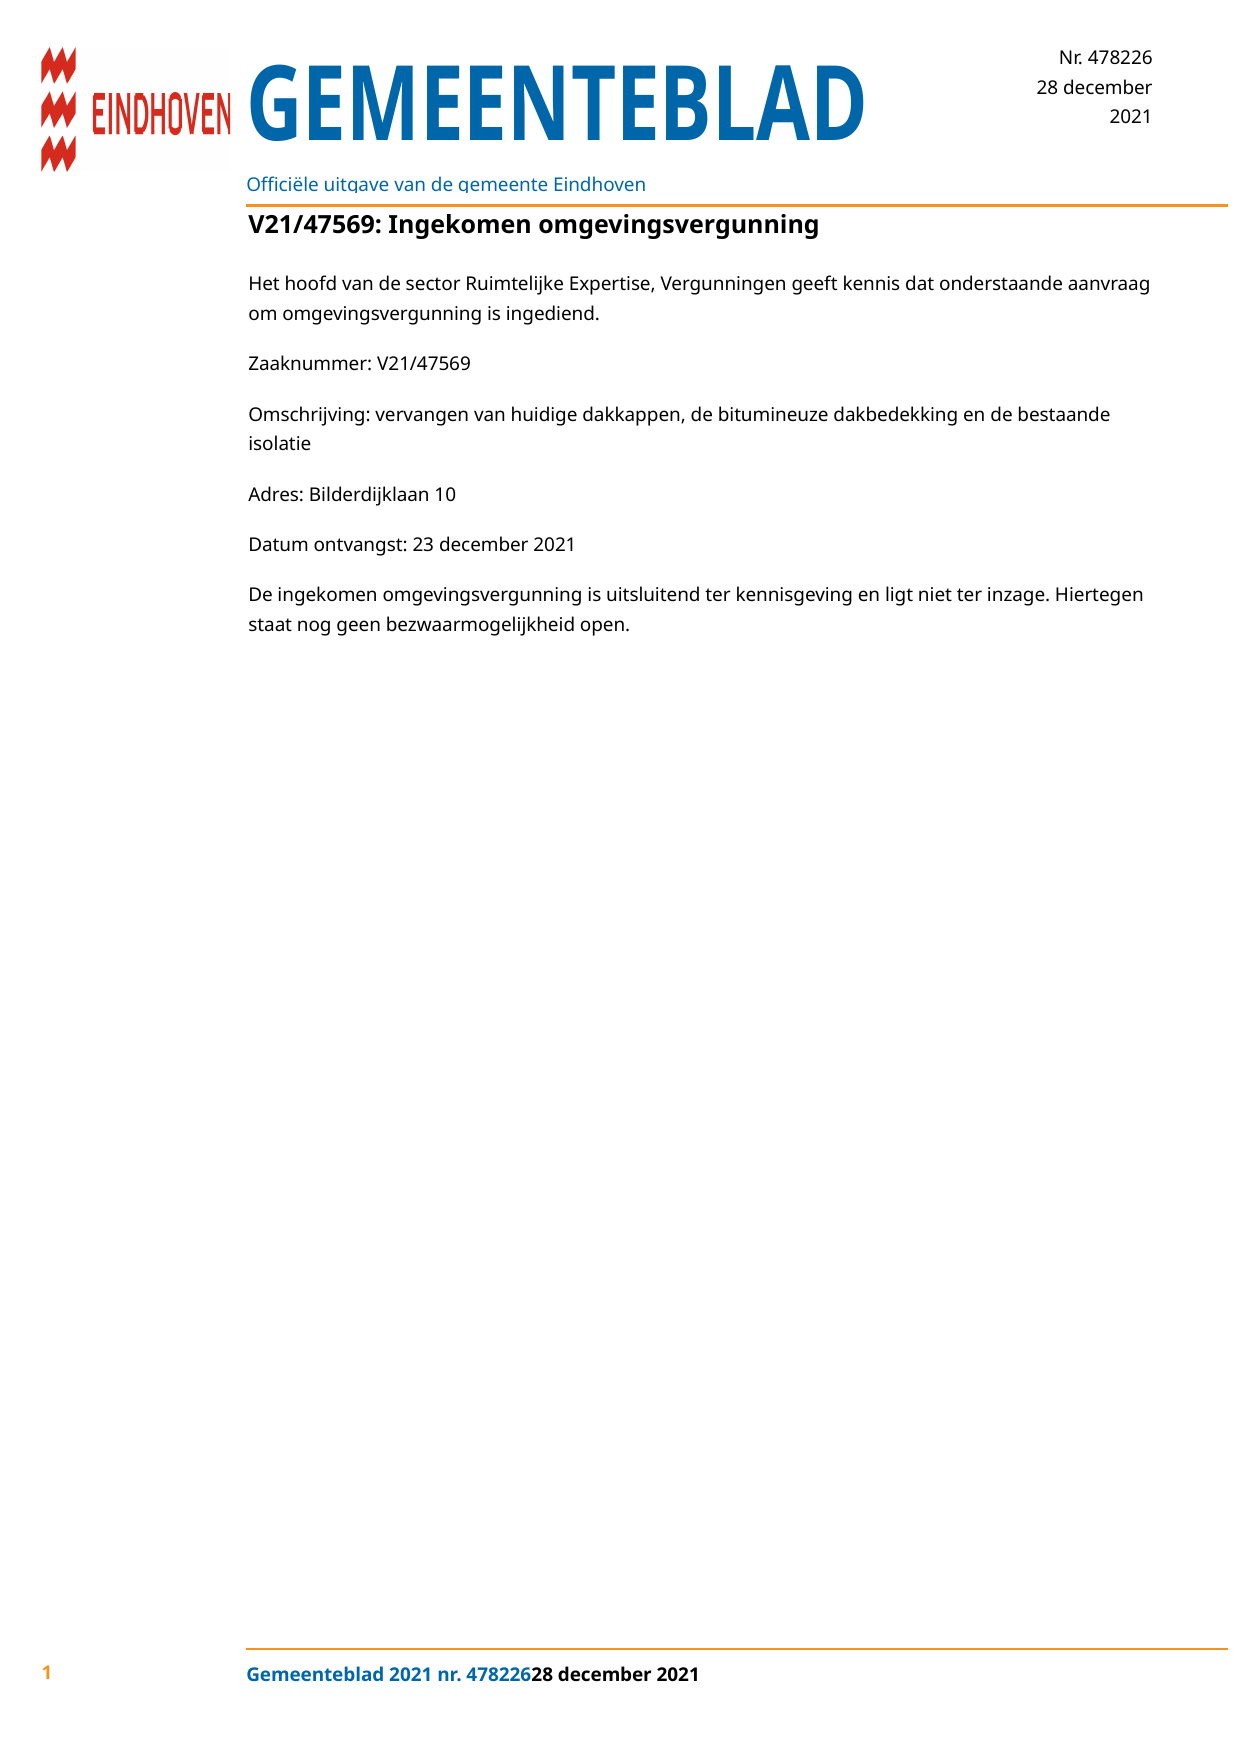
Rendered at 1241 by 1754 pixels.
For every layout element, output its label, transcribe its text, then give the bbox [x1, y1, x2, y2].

text Datum ontvangst: 23 december 2021 [248, 531, 1152, 557]
text Zaaknummer: V21/47569 [248, 350, 1152, 376]
text V21/47569: Ingekomen omgevingsvergunning [248, 207, 1152, 241]
text Omschrijving: vervangen van huidige dakkappen, de bitumineuze dakbedekking en de bestaande isolatie [248, 401, 1152, 456]
text Adres: Bilderdijklaan 10 [248, 481, 1152, 506]
text De ingekomen omgevingsvergunning is uitsluitend ter kennisgeving en ligt niet ter inzage. Hiertegen staat nog geen bezwaarmogelijkheid open. [248, 582, 1152, 637]
text Het hoofd van de sector Ruimtelijke Expertise, Vergunningen geeft kennis dat onderstaande aanvraag om omgevingsvergunning is ingediend. [248, 270, 1152, 326]
picture [41, 47, 231, 172]
